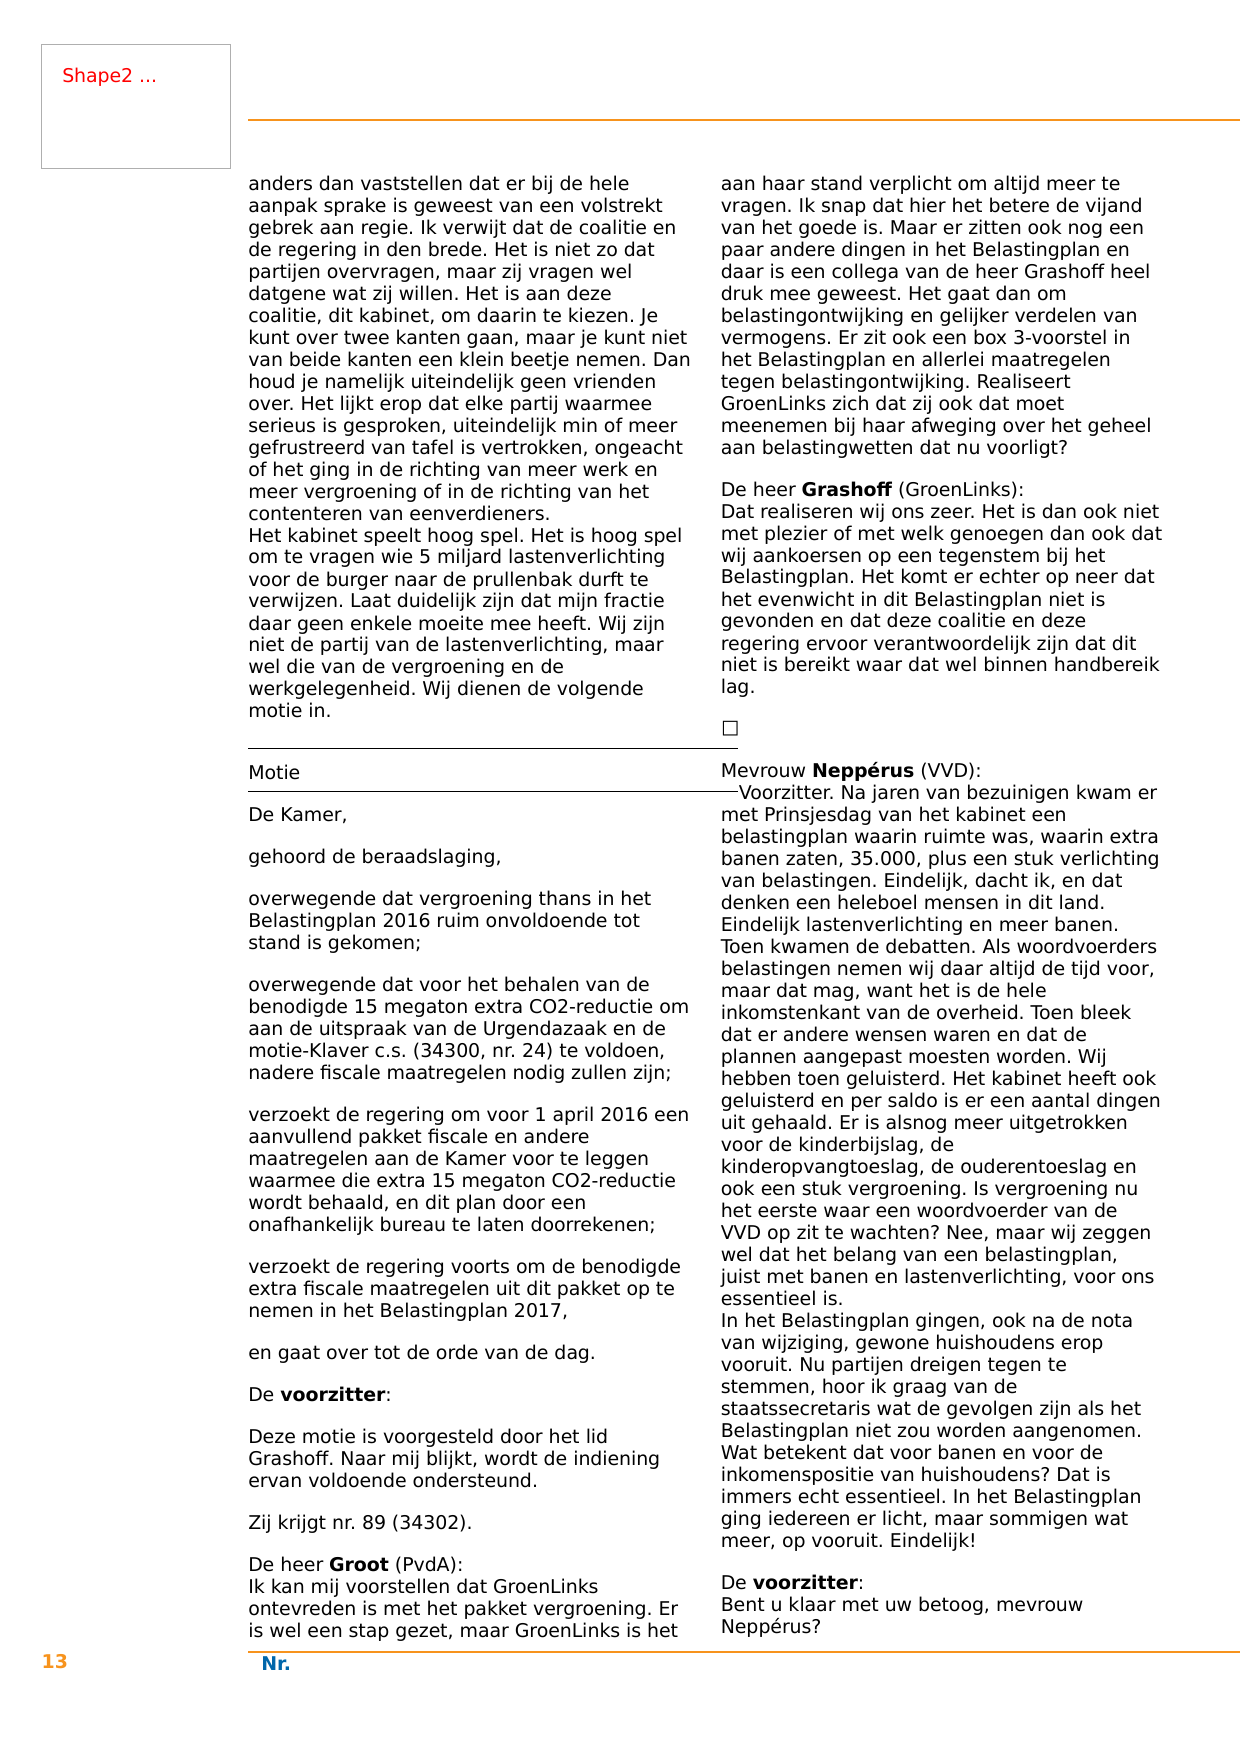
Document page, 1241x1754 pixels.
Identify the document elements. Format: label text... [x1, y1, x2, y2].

text ⬜ [721, 718, 1163, 740]
text aan haar stand verplicht om altijd meer te vragen. Ik snap dat hier het betere de vijand van het goede is. Maar er zitten ook nog een paar andere dingen in het Belastingplan en daar is een collega van de heer Grashoff heel druk mee geweest. Het gaat dan om belastingontwijking en gelijker verdelen van vermogens. Er zit ook een box 3-voorstel in het Belastingplan en allerlei maatregelen tegen belastingontwijking. Realiseert GroenLinks zich dat zij ook dat moet meenemen bij haar afweging over het geheel aan belastingwetten dat nu voorligt? [721, 173, 1163, 458]
text De voorzitter: [721, 1572, 1163, 1593]
text De voorzitter: [248, 1384, 691, 1406]
text Voorzitter. Na jaren van bezuinigen kwam er met Prinsjesdag van het kabinet een belastingplan waarin ruimte was, waarin extra banen zaten, 35.000, plus een stuk verlichting van belastingen. Eindelijk, dacht ik, en dat denken een heleboel mensen in dit land. Eindelijk lastenverlichting en meer banen. Toen kwamen de debatten. Als woordvoerders belastingen nemen wij daar altijd de tijd voor, maar dat mag, want het is de hele inkomstenkant van de overheid. Toen bleek dat er andere wensen waren en dat de plannen aangepast moesten worden. Wij hebben toen geluisterd. Het kabinet heeft ook geluisterd en per saldo is er een aantal dingen uit gehaald. Er is alsnog meer uitgetrokken voor de kinderbijslag, de kinderopvangtoeslag, de ouderentoeslag en ook een stuk vergroening. Is vergroening nu het eerste waar een woordvoerder van de VVD op zit te wachten? Nee, maar wij zeggen wel dat het belang van een belastingplan, juist met banen en lastenverlichting, voor ons essentieel is. [721, 782, 1163, 1310]
text De heer Groot (PvdA): [248, 1554, 691, 1576]
text overwegende dat voor het behalen van de benodigde 15 megaton extra CO2-reductie om aan de uitspraak van de Urgendazaak en de motie-Klaver c.s. (34300, nr. 24) te voldoen, nadere fiscale maatregelen nodig zullen zijn; [248, 974, 691, 1084]
text verzoekt de regering om voor 1 april 2016 een aanvullend pakket fiscale en andere maatregelen aan de Kamer voor te leggen waarmee die extra 15 megaton CO2-reductie wordt behaald, en dit plan door een onafhankelijk bureau te laten doorrekenen; [248, 1104, 691, 1236]
text Het kabinet speelt hoog spel. Het is hoog spel om te vragen wie 5 miljard lastenverlichting voor de burger naar de prullenbak durft te verwijzen. Laat duidelijk zijn dat mijn fractie daar geen enkele moeite mee heeft. Wij zijn niet de partij van de lastenverlichting, maar wel die van de vergroening en de werkgelegenheid. Wij dienen de volgende motie in. [248, 524, 691, 722]
text De Kamer, [248, 804, 691, 826]
text Mevrouw Neppérus (VVD): [721, 760, 1163, 782]
text Deze motie is voorgesteld door het lid Grashoff. Naar mij blijkt, wordt de indiening ervan voldoende ondersteund. [248, 1426, 691, 1492]
text gehoord de beraadslaging, [248, 846, 691, 868]
text Bent u klaar met uw betoog, mevrouw Neppérus? [721, 1593, 1163, 1637]
text anders dan vaststellen dat er bij de hele aanpak sprake is geweest van een volstrekt gebrek aan regie. Ik verwijt dat de coalitie en de regering in den brede. Het is niet zo dat partijen overvragen, maar zij vragen wel datgene wat zij willen. Het is aan deze coalitie, dit kabinet, om daarin te kiezen. Je kunt over twee kanten gaan, maar je kunt niet van beide kanten een klein beetje nemen. Dan houd je namelijk uiteindelijk geen vrienden over. Het lijkt erop dat elke partij waarmee serieus is gesproken, uiteindelijk min of meer gefrustreerd van tafel is vertrokken, ongeacht of het ging in de richting van meer werk en meer vergroening of in de richting van het contenteren van eenverdieners. [248, 173, 691, 524]
text overwegende dat vergroening thans in het Belastingplan 2016 ruim onvoldoende tot stand is gekomen; [248, 888, 691, 954]
text Dat realiseren wij ons zeer. Het is dan ook niet met plezier of met welk genoegen dan ook dat wij aankoersen op een tegenstem bij het Belastingplan. Het komt er echter op neer dat het evenwicht in dit Belastingplan niet is gevonden en dat deze coalitie en deze regering ervoor verantwoordelijk zijn dat dit niet is bereikt waar dat wel binnen handbereik lag. [721, 501, 1163, 698]
text Motie [248, 762, 691, 784]
text verzoekt de regering voorts om de benodigde extra fiscale maatregelen uit dit pakket op te nemen in het Belastingplan 2017, [248, 1256, 691, 1322]
text Ik kan mij voorstellen dat GroenLinks ontevreden is met het pakket vergroening. Er is wel een stap gezet, maar GroenLinks is het [248, 1576, 691, 1642]
text De heer Grashoff (GroenLinks): [721, 478, 1163, 501]
text In het Belastingplan gingen, ook na de nota van wijziging, gewone huishoudens erop vooruit. Nu partijen dreigen tegen te stemmen, hoor ik graag van de staatssecretaris wat de gevolgen zijn als het Belastingplan niet zou worden aangenomen. Wat betekent dat voor banen en voor de inkomenspositie van huishoudens? Dat is immers echt essentieel. In het Belastingplan ging iedereen er licht, maar sommigen wat meer, op vooruit. Eindelijk! [721, 1310, 1163, 1552]
text Zij krijgt nr. 89 (34302). [248, 1512, 691, 1534]
text en gaat over tot de orde van de dag. [248, 1342, 691, 1364]
